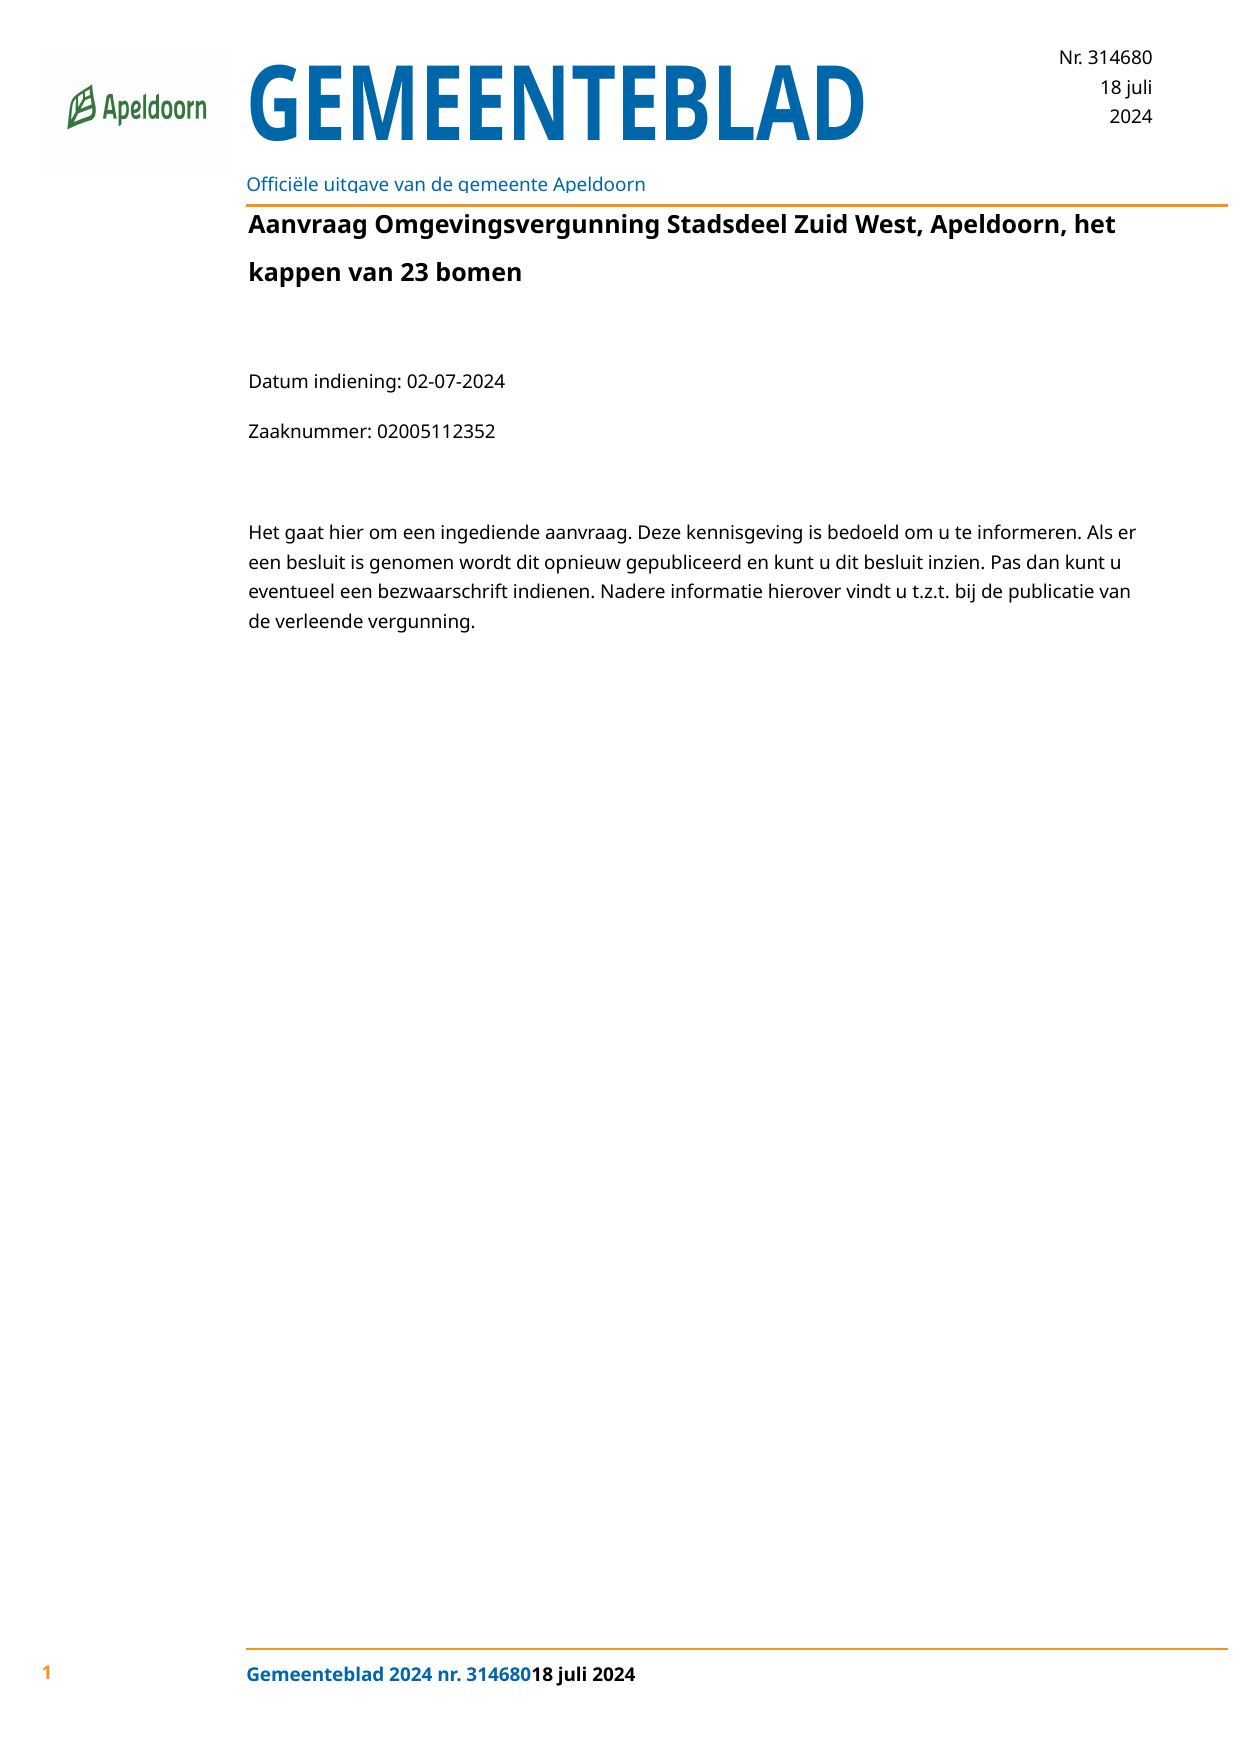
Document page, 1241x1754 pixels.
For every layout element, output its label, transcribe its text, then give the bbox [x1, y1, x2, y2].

picture [41, 47, 231, 172]
text Datum indiening: 02-07-2024 [248, 368, 1152, 394]
text Het gaat hier om een ingediende aanvraag. Deze kennisgeving is bedoeld om u te informeren. Als er een besluit is genomen wordt dit opnieuw gepubliceerd en kunt u dit besluit inzien. Pas dan kunt u eventueel een bezwaarschrift indienen. Nadere informatie hierover vindt u t.z.t. bij de publicatie van de verleende vergunning. [248, 519, 1152, 634]
text Zaaknummer: 02005112352 [248, 419, 1152, 444]
text Aanvraag Omgevingsvergunning Stadsdeel Zuid West, Apeldoorn, het kappen van 23 bomen [248, 207, 1152, 288]
